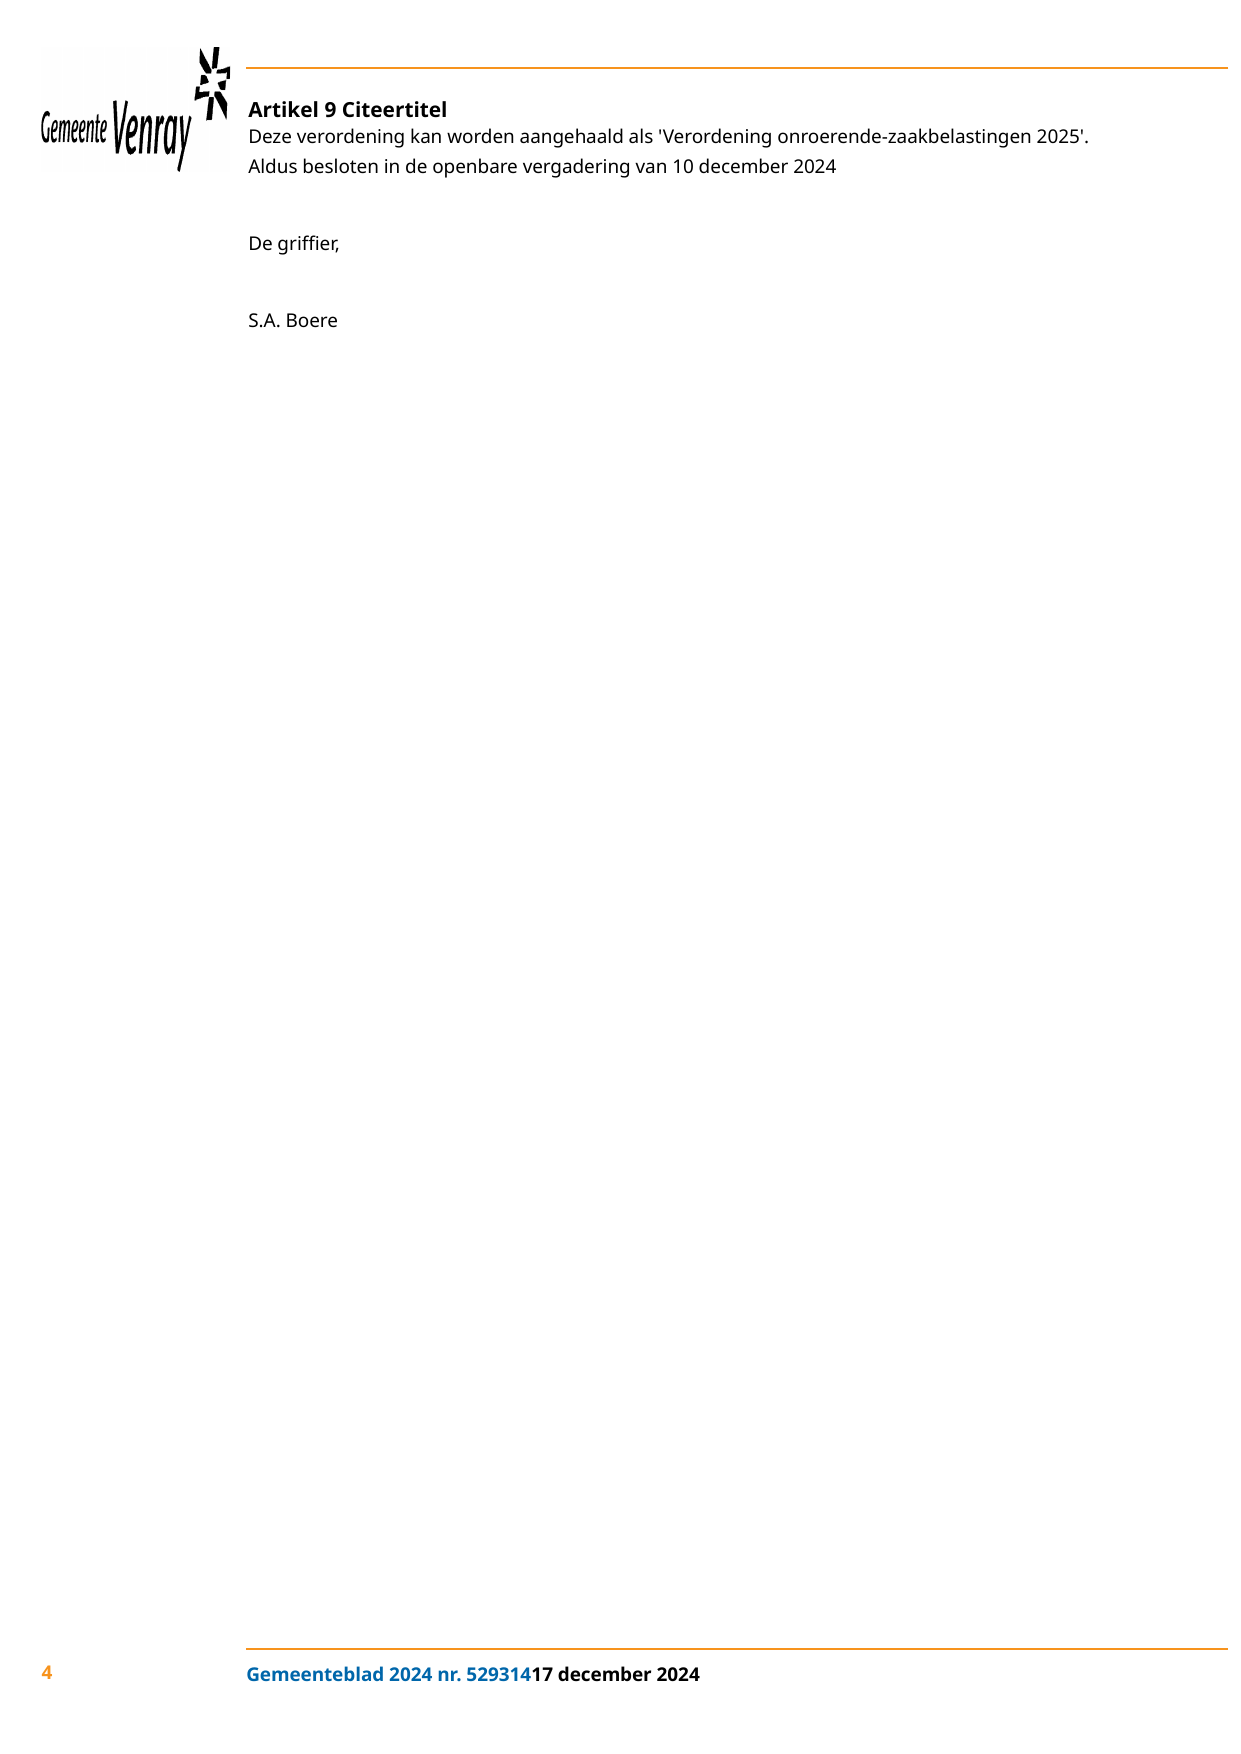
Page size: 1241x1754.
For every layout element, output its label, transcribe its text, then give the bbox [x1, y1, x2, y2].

text S.A. Boere [248, 307, 1152, 333]
text Artikel 9 Citeertitel [248, 95, 1152, 123]
text Deze verordening kan worden aangehaald als 'Verordening onroerende-zaakbelastingen 2025'. [248, 123, 1152, 149]
picture [41, 47, 231, 172]
text Aldus besloten in de openbare vergadering van 10 december 2024 [248, 153, 1152, 178]
text De griffier, [248, 230, 1152, 256]
